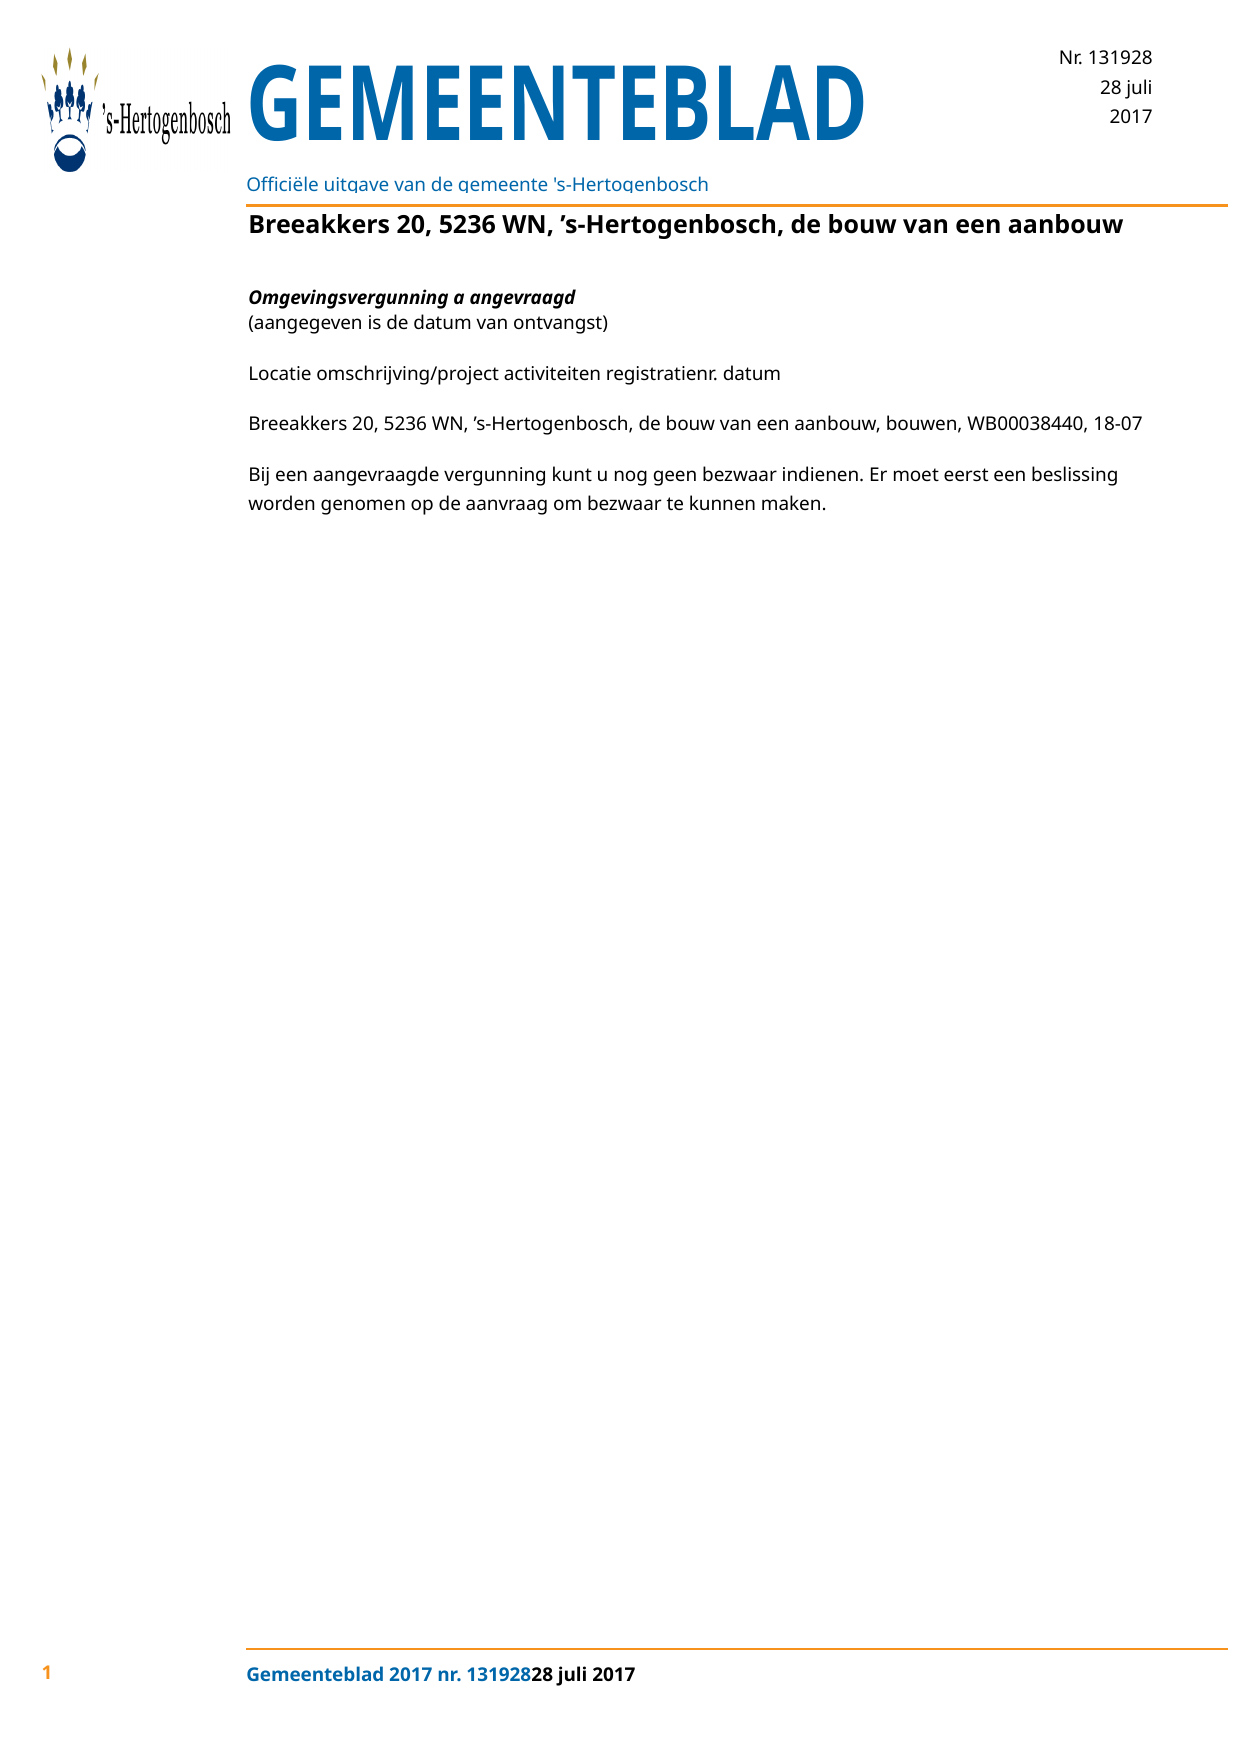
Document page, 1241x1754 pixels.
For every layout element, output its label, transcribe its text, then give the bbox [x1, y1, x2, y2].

text Breeakkers 20, 5236 WN, ’s-Hertogenbosch, de bouw van een aanbouw [248, 207, 1152, 241]
text (aangegeven is de datum van ontvangst) [248, 309, 1152, 335]
text Bij een aangevraagde vergunning kunt u nog geen bezwaar indienen. Er moet eerst een beslissing worden genomen op de aanvraag om bezwaar te kunnen maken. [248, 461, 1152, 516]
text Locatie omschrijving/project activiteiten registratienr. datum [248, 360, 1152, 386]
text Breeakkers 20, 5236 WN, ’s-Hertogenbosch, de bouw van een aanbouw, bouwen, WB00038440, 18-07 [248, 410, 1152, 436]
text Omgevingsvergunning a angevraagd [248, 284, 1152, 309]
picture [41, 47, 231, 172]
